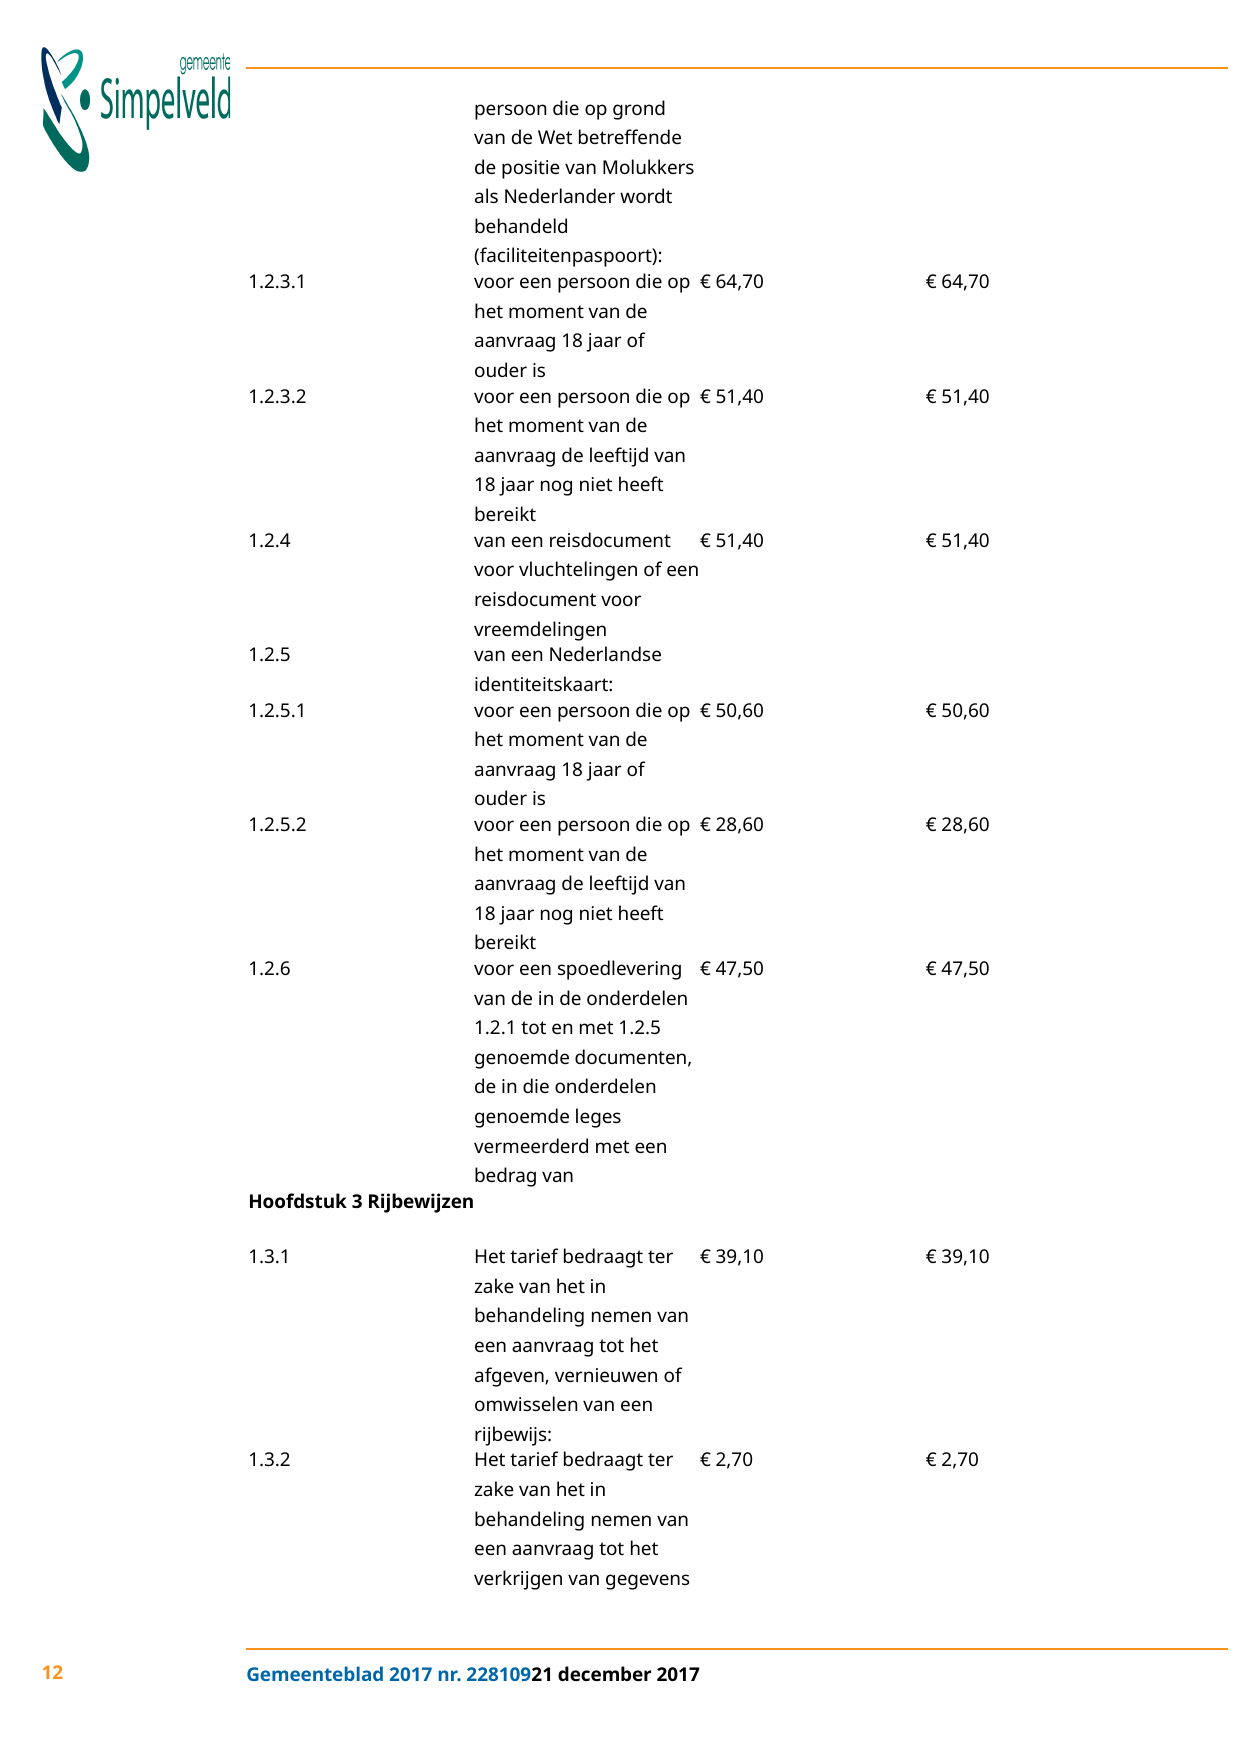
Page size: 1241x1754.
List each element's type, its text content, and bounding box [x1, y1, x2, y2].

table_cell [248, 95, 474, 268]
table_cell € 39,10 [700, 1244, 926, 1447]
table_cell voor een persoon die op het moment van de aanvraag de leeftijd van 18 jaar nog niet heeft bereikt [474, 811, 700, 955]
table_cell € 2,70 [700, 1447, 926, 1591]
table_cell € 51,40 [700, 383, 926, 527]
table_cell [700, 1188, 926, 1243]
table_cell 1.2.4 [248, 527, 474, 641]
table_cell € 50,60 [700, 697, 926, 811]
table_cell € 2,70 [926, 1447, 1152, 1591]
table_cell € 51,40 [926, 527, 1152, 641]
table_cell persoon die op grond van de Wet betreffende de positie van Molukkers als Nederlander wordt behandeld (faciliteitenpaspoort): [474, 95, 700, 268]
table_cell 1.2.5 [248, 641, 474, 697]
picture [41, 47, 231, 172]
table_cell 1.3.2 [248, 1447, 474, 1591]
table_cell 1.2.5.2 [248, 811, 474, 955]
table_cell Het tarief bedraagt ter zake van het in behandeling nemen van een aanvraag tot het afgeven, vernieuwen of omwisselen van een rijbewijs: [474, 1244, 700, 1447]
table_cell € 51,40 [700, 527, 926, 641]
table_cell [700, 641, 926, 697]
table_cell 1.2.6 [248, 955, 474, 1188]
table_cell van een Nederlandse identiteitskaart: [474, 641, 700, 697]
table_cell € 39,10 [926, 1244, 1152, 1447]
table_cell voor een persoon die op het moment van de aanvraag 18 jaar of ouder is [474, 697, 700, 811]
table_cell 1.2.5.1 [248, 697, 474, 811]
table_cell [926, 1188, 1152, 1243]
table_cell voor een spoedlevering van de in de onderdelen 1.2.1 tot en met 1.2.5 genoemde documenten, de in die onderdelen genoemde leges vermeerderd met een bedrag van [474, 955, 700, 1188]
table_cell Het tarief bedraagt ter zake van het in behandeling nemen van een aanvraag tot het verkrijgen van gegevens [474, 1447, 700, 1591]
table_cell € 64,70 [926, 269, 1152, 383]
table_cell [700, 95, 926, 268]
table_cell [926, 95, 1152, 268]
table_cell € 28,60 [700, 811, 926, 955]
table_cell voor een persoon die op het moment van de aanvraag 18 jaar of ouder is [474, 269, 700, 383]
table_cell 1.2.3.2 [248, 383, 474, 527]
table_cell voor een persoon die op het moment van de aanvraag de leeftijd van 18 jaar nog niet heeft bereikt [474, 383, 700, 527]
table_cell € 47,50 [926, 955, 1152, 1188]
table_cell € 50,60 [926, 697, 1152, 811]
table_cell Hoofdstuk 3 Rijbewijzen [248, 1188, 700, 1243]
table_cell € 64,70 [700, 269, 926, 383]
table_cell 1.3.1 [248, 1244, 474, 1447]
table_cell € 28,60 [926, 811, 1152, 955]
table_cell € 47,50 [700, 955, 926, 1188]
table_cell [926, 641, 1152, 697]
table_cell € 51,40 [926, 383, 1152, 527]
table_cell 1.2.3.1 [248, 269, 474, 383]
table_cell van een reisdocument voor vluchtelingen of een reisdocument voor vreemdelingen [474, 527, 700, 641]
